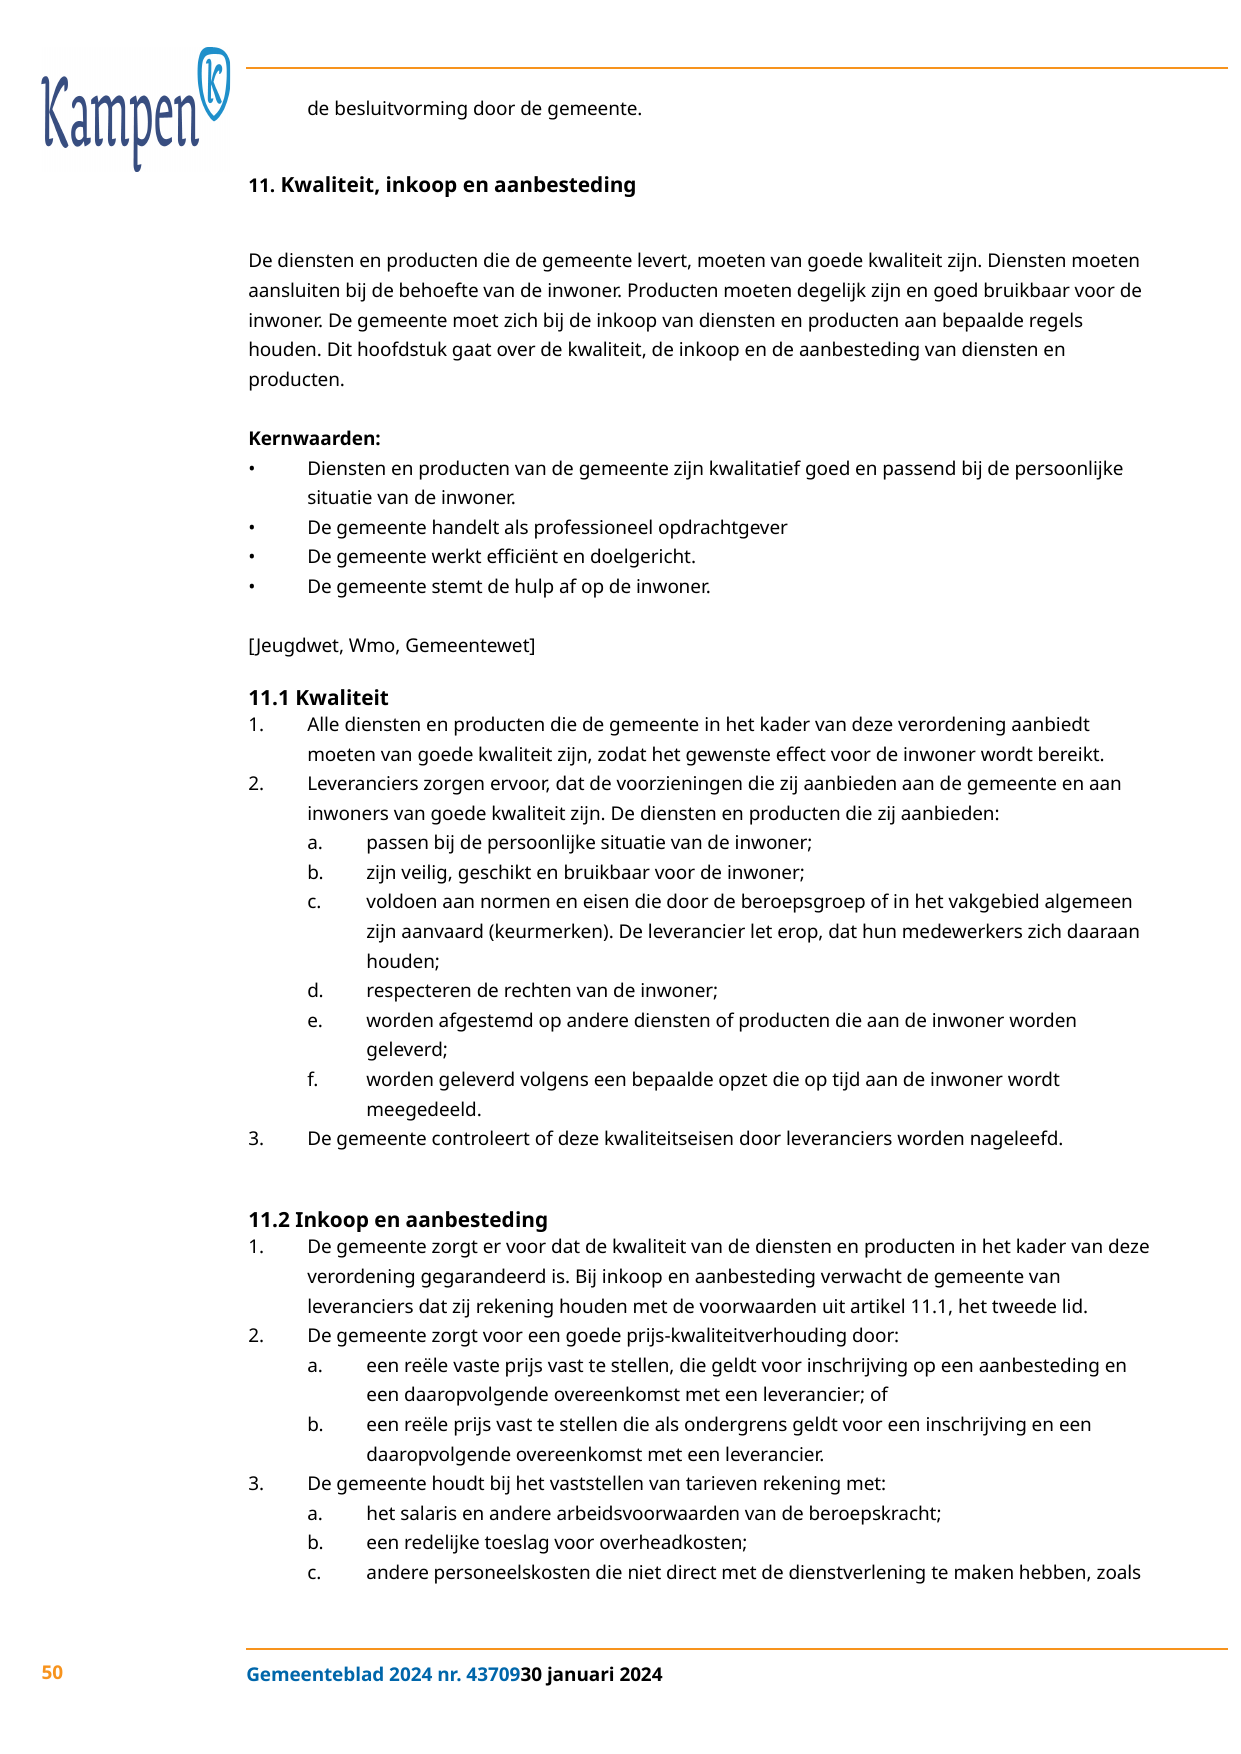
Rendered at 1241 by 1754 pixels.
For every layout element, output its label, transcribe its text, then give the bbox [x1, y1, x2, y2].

picture [41, 47, 231, 172]
text De diensten en producten die de gemeente levert, moeten van goede kwaliteit zijn. Diensten moeten aansluiten bij de behoefte van de inwoner. Producten moeten degelijk zijn en goed bruikbaar voor de inwoner. De gemeente moet zich bij de inkoop van diensten en producten aan bepaalde regels houden. Dit hoofdstuk gaat over de kwaliteit, de inkoop en de aanbesteding van diensten en producten. [248, 248, 1152, 392]
text 11.2 Inkoop en aanbesteding [248, 1205, 1152, 1234]
list worden geleverd volgens een bepaalde opzet die op tijd aan de inwoner wordt meegedeeld. [307, 1066, 1152, 1121]
list De gemeente werkt efficiënt en doelgericht. [248, 543, 1152, 569]
list voldoen aan normen en eisen die door de beroepsgroep of in het vakgebied algemeen zijn aanvaard (keurmerken). De leverancier let erop, dat hun medewerkers zich daaraan houden; [307, 889, 1152, 973]
list het salaris en andere arbeidsvoorwaarden van de beroepskracht; [307, 1500, 1152, 1526]
list Alle diensten en producten die de gemeente in het kader van deze verordening aanbiedt moeten van goede kwaliteit zijn, zodat het gewenste effect voor de inwoner wordt bereikt. [248, 711, 1152, 766]
list De gemeente zorgt voor een goede prijs-kwaliteitverhouding door: [248, 1322, 1152, 1348]
list Diensten en producten van de gemeente zijn kwalitatief goed en passend bij de persoonlijke situatie van de inwoner. [248, 455, 1152, 510]
list De gemeente stemt de hulp af op de inwoner. [248, 573, 1152, 599]
list De gemeente houdt bij het vaststellen van tarieven rekening met: [248, 1470, 1152, 1496]
list zijn veilig, geschikt en bruikbaar voor de inwoner; [307, 859, 1152, 885]
list De gemeente handelt als professioneel opdrachtgever [248, 514, 1152, 540]
list een redelijke toeslag voor overheadkosten; [307, 1529, 1152, 1555]
text 11. Kwaliteit, inkoop en aanbesteding [248, 170, 1152, 198]
list De gemeente controleert of deze kwaliteitseisen door leveranciers worden nageleefd. [248, 1125, 1152, 1151]
list respecteren de rechten van de inwoner; [307, 977, 1152, 1003]
text Kernwaarden: [248, 425, 1152, 451]
list Leveranciers zorgen ervoor, dat de voorzieningen die zij aanbieden aan de gemeente en aan inwoners van goede kwaliteit zijn. De diensten en producten die zij aanbieden: [248, 770, 1152, 826]
list De gemeente zorgt er voor dat de kwaliteit van de diensten en producten in het kader van deze verordening gegarandeerd is. Bij inkoop en aanbesteding verwacht de gemeente van leveranciers dat zij rekening houden met de voorwaarden uit artikel 11.1, het tweede lid. [248, 1234, 1152, 1319]
text [Jeugdwet, Wmo, Gemeentewet] [248, 632, 1152, 658]
list de besluitvorming door de gemeente. [248, 95, 1152, 121]
list een reële vaste prijs vast te stellen, die geldt voor inschrijving op een aanbesteding en een daaropvolgende overeenkomst met een leverancier; of [307, 1352, 1152, 1407]
list andere personeelskosten die niet direct met de dienstverlening te maken hebben, zoals [307, 1559, 1152, 1585]
list worden afgestemd op andere diensten of producten die aan de inwoner worden geleverd; [307, 1007, 1152, 1062]
list een reële prijs vast te stellen die als ondergrens geldt voor een inschrijving en een daaropvolgende overeenkomst met een leverancier. [307, 1411, 1152, 1467]
list passen bij de persoonlijke situatie van de inwoner; [307, 829, 1152, 855]
text 11.1 Kwaliteit [248, 683, 1152, 711]
